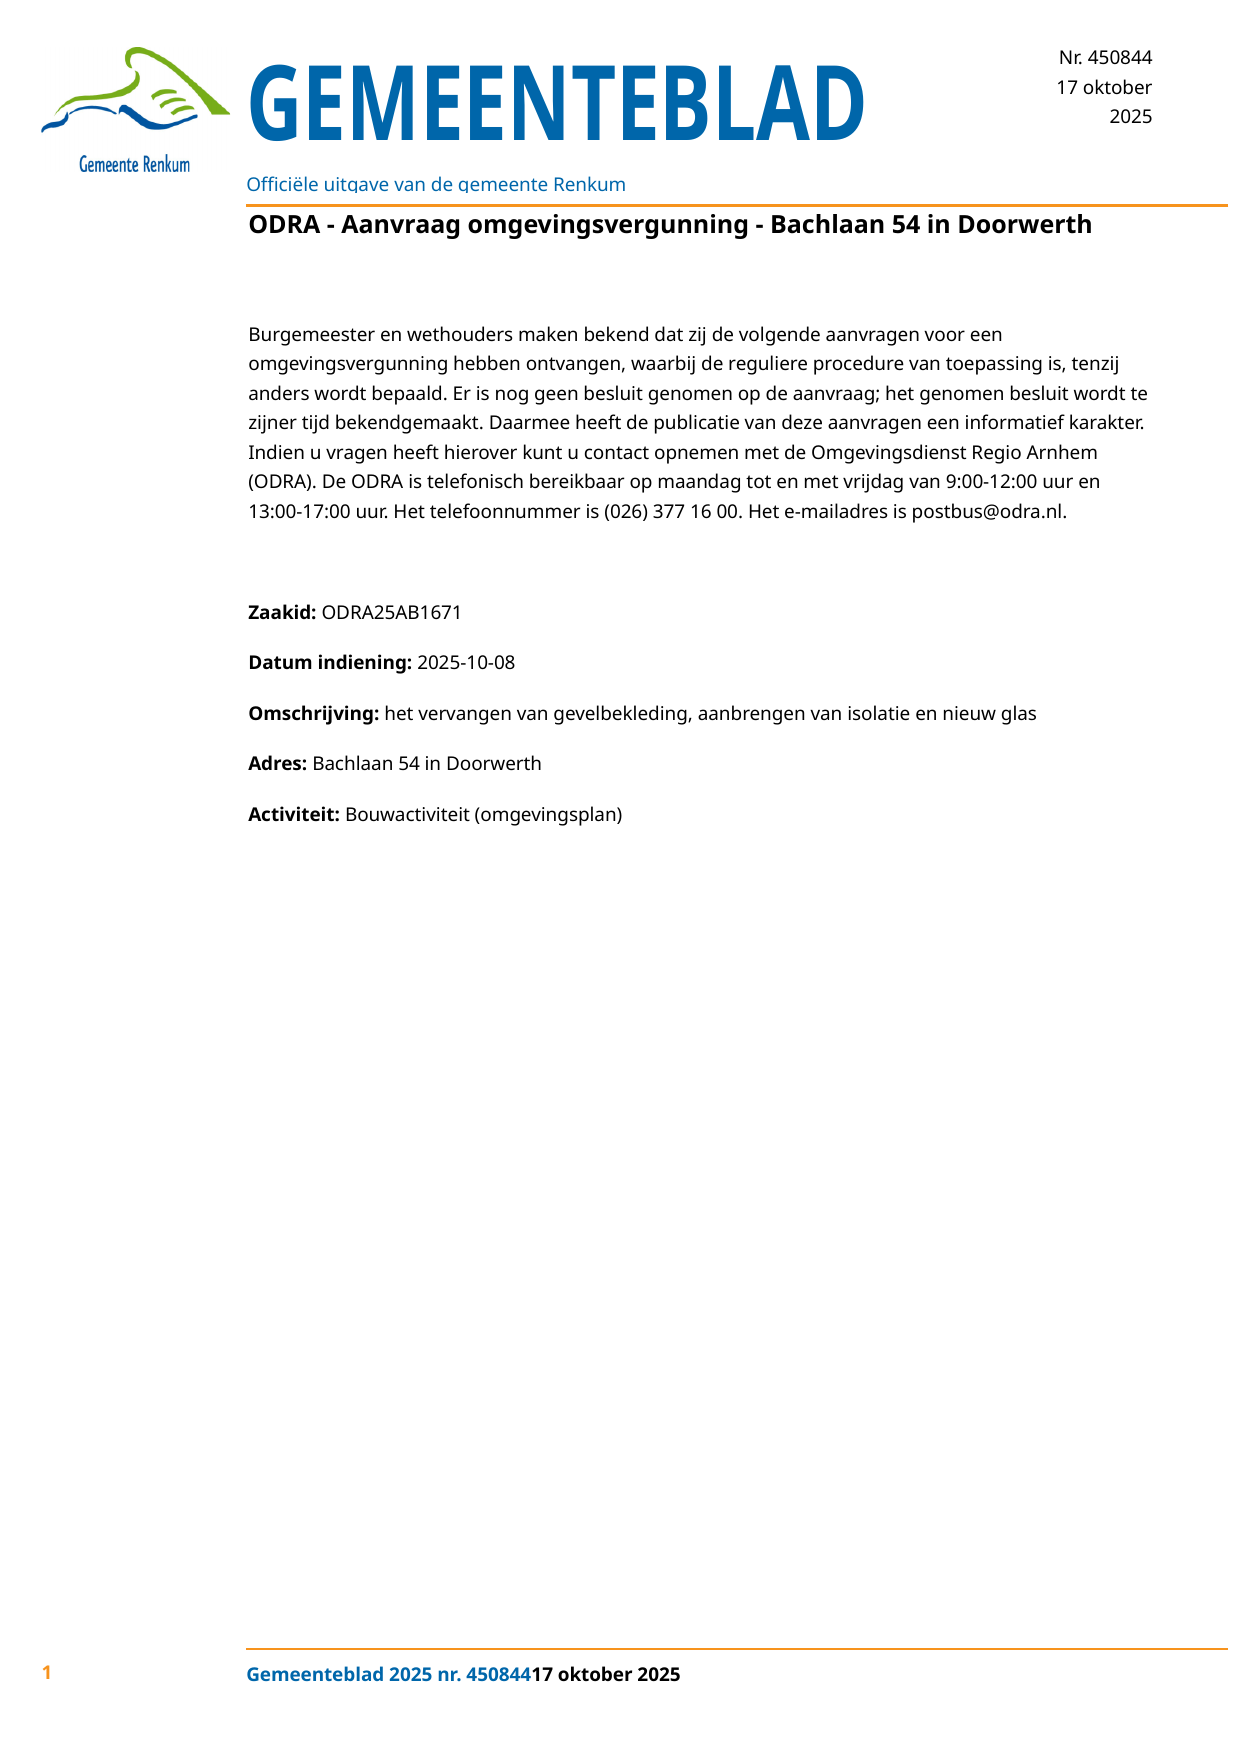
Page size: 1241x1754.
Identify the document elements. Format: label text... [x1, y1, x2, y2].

text Omschrijving: het vervangen van gevelbekleding, aanbrengen van isolatie en nieuw glas [248, 700, 1152, 726]
text Activiteit: Bouwactiviteit (omgevingsplan) [248, 801, 1152, 826]
picture [41, 47, 231, 172]
text Burgemeester en wethouders maken bekend dat zij de volgende aanvragen voor een omgevingsvergunning hebben ontvangen, waarbij de reguliere procedure van toepassing is, tenzij anders wordt bepaald. Er is nog geen besluit genomen op de aanvraag; het genomen besluit wordt te zijner tijd bekendgemaakt. Daarmee heeft de publicatie van deze aanvragen een informatief karakter. Indien u vragen heeft hierover kunt u contact opnemen met de Omgevingsdienst Regio Arnhem (ODRA). De ODRA is telefonisch bereikbaar op maandag tot en met vrijdag van 9:00-12:00 uur en 13:00-17:00 uur. Het telefoonnummer is (026) 377 16 00. Het e-mailadres is postbus@odra.nl. [248, 321, 1152, 524]
text Datum indiening: 2025-10-08 [248, 649, 1152, 675]
text Zaakid: ODRA25AB1671 [248, 599, 1152, 625]
text Adres: Bachlaan 54 in Doorwerth [248, 750, 1152, 776]
text ODRA - Aanvraag omgevingsvergunning - Bachlaan 54 in Doorwerth [248, 207, 1152, 241]
